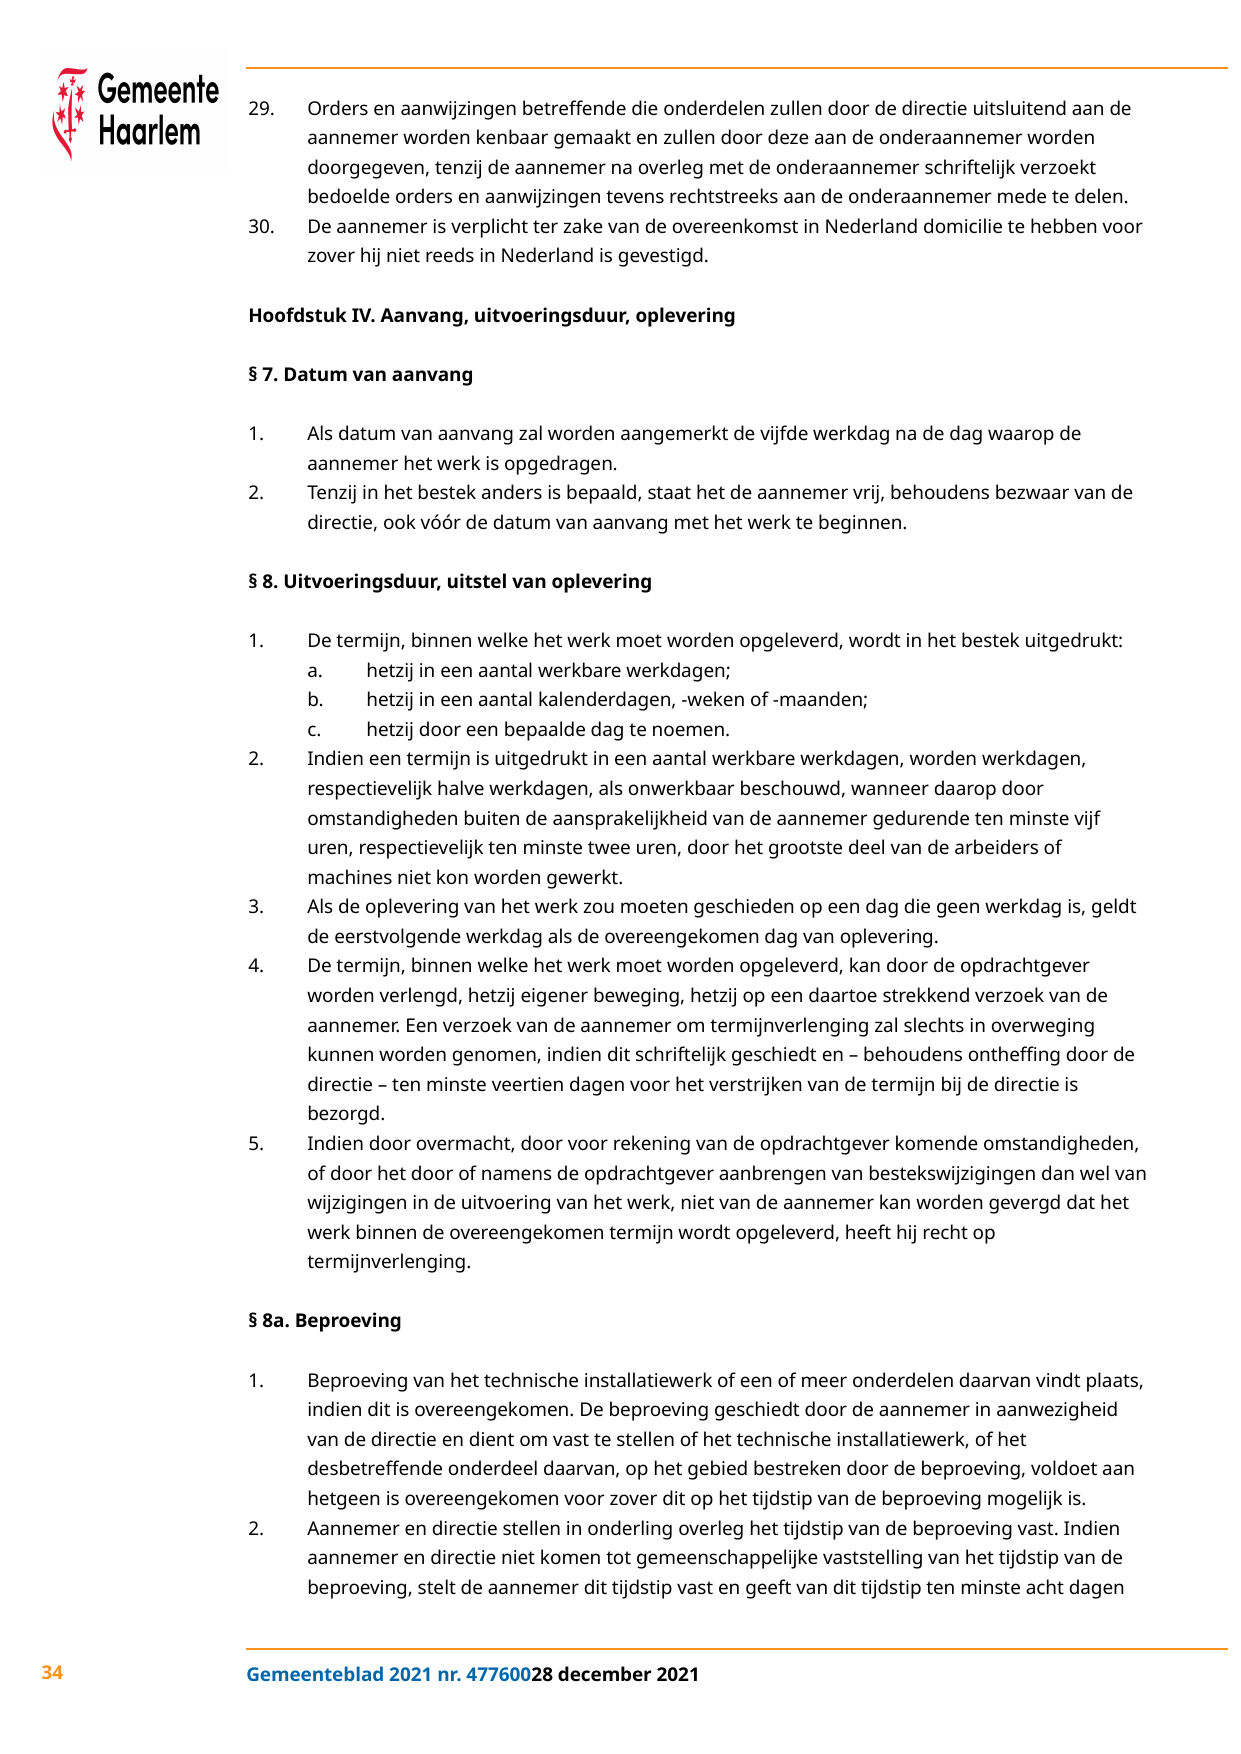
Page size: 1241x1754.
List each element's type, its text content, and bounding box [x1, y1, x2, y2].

list Orders en aanwijzingen betreffende die onderdelen zullen door de directie uitsluitend aan de aannemer worden kenbaar gemaakt en zullen door deze aan de onderaannemer worden doorgegeven, tenzij de aannemer na overleg met de onderaannemer schriftelijk verzoekt bedoelde orders en aanwijzingen tevens rechtstreeks aan de onderaannemer mede te delen. [248, 95, 1152, 209]
list Aannemer en directie stellen in onderling overleg het tijdstip van de beproeving vast. Indien aannemer en directie niet komen tot gemeenschappelijke vaststelling van het tijdstip van de beproeving, stelt de aannemer dit tijdstip vast en geeft van dit tijdstip ten minste acht dagen [248, 1515, 1152, 1600]
list hetzij in een aantal kalenderdagen, -weken of -maanden; [307, 686, 1152, 712]
list De termijn, binnen welke het werk moet worden opgeleverd, kan door de opdrachtgever worden verlengd, hetzij eigener beweging, hetzij op een daartoe strekkend verzoek van de aannemer. Een verzoek van de aannemer om termijnverlenging zal slechts in overweging kunnen worden genomen, indien dit schriftelijk geschiedt en – behoudens ontheffing door de directie – ten minste veertien dagen voor het verstrijken van de termijn bij de directie is bezorgd. [248, 953, 1152, 1126]
list Indien een termijn is uitgedrukt in een aantal werkbare werkdagen, worden werkdagen, respectievelijk halve werkdagen, als onwerkbaar beschouwd, wanneer daarop door omstandigheden buiten de aansprakelijkheid van de aannemer gedurende ten minste vijf uren, respectievelijk ten minste twee uren, door het grootste deel van de arbeiders of machines niet kon worden gewerkt. [248, 746, 1152, 890]
list Beproeving van het technische installatiewerk of een of meer onderdelen daarvan vindt plaats, indien dit is overeengekomen. De beproeving geschiedt door de aannemer in aanwezigheid van de directie en dient om vast te stellen of het technische installatiewerk, of het desbetreffende onderdeel daarvan, op het gebied bestreken door de beproeving, voldoet aan hetgeen is overeengekomen voor zover dit op het tijdstip van de beproeving mogelijk is. [248, 1367, 1152, 1511]
text § 8. Uitvoeringsduur, uitstel van oplevering [248, 568, 1152, 594]
picture [41, 47, 231, 172]
text § 7. Datum van aanvang [248, 361, 1152, 387]
text § 8a. Beproeving [248, 1308, 1152, 1333]
list Als de oplevering van het werk zou moeten geschieden op een dag die geen werkdag is, geldt de eerstvolgende werkdag als de overeengekomen dag van oplevering. [248, 893, 1152, 949]
list Als datum van aanvang zal worden aangemerkt de vijfde werkdag na de dag waarop de aannemer het werk is opgedragen. [248, 420, 1152, 476]
list Indien door overmacht, door voor rekening van de opdrachtgever komende omstandigheden, of door het door of namens de opdrachtgever aanbrengen van bestekswijzigingen dan wel van wijzigingen in de uitvoering van het werk, niet van de aannemer kan worden gevergd dat het werk binnen de overeengekomen termijn wordt opgeleverd, heeft hij recht op termijnverlenging. [248, 1130, 1152, 1274]
list hetzij door een bepaalde dag te noemen. [307, 716, 1152, 742]
list hetzij in een aantal werkbare werkdagen; [307, 657, 1152, 683]
list De termijn, binnen welke het werk moet worden opgeleverd, wordt in het bestek uitgedrukt: [248, 627, 1152, 653]
list Tenzij in het bestek anders is bepaald, staat het de aannemer vrij, behoudens bezwaar van de directie, ook vóór de datum van aanvang met het werk te beginnen. [248, 479, 1152, 535]
list De aannemer is verplicht ter zake van de overeenkomst in Nederland domicilie te hebben voor zover hij niet reeds in Nederland is gevestigd. [248, 213, 1152, 268]
text Hoofdstuk IV. Aanvang, uitvoeringsduur, oplevering [248, 302, 1152, 328]
